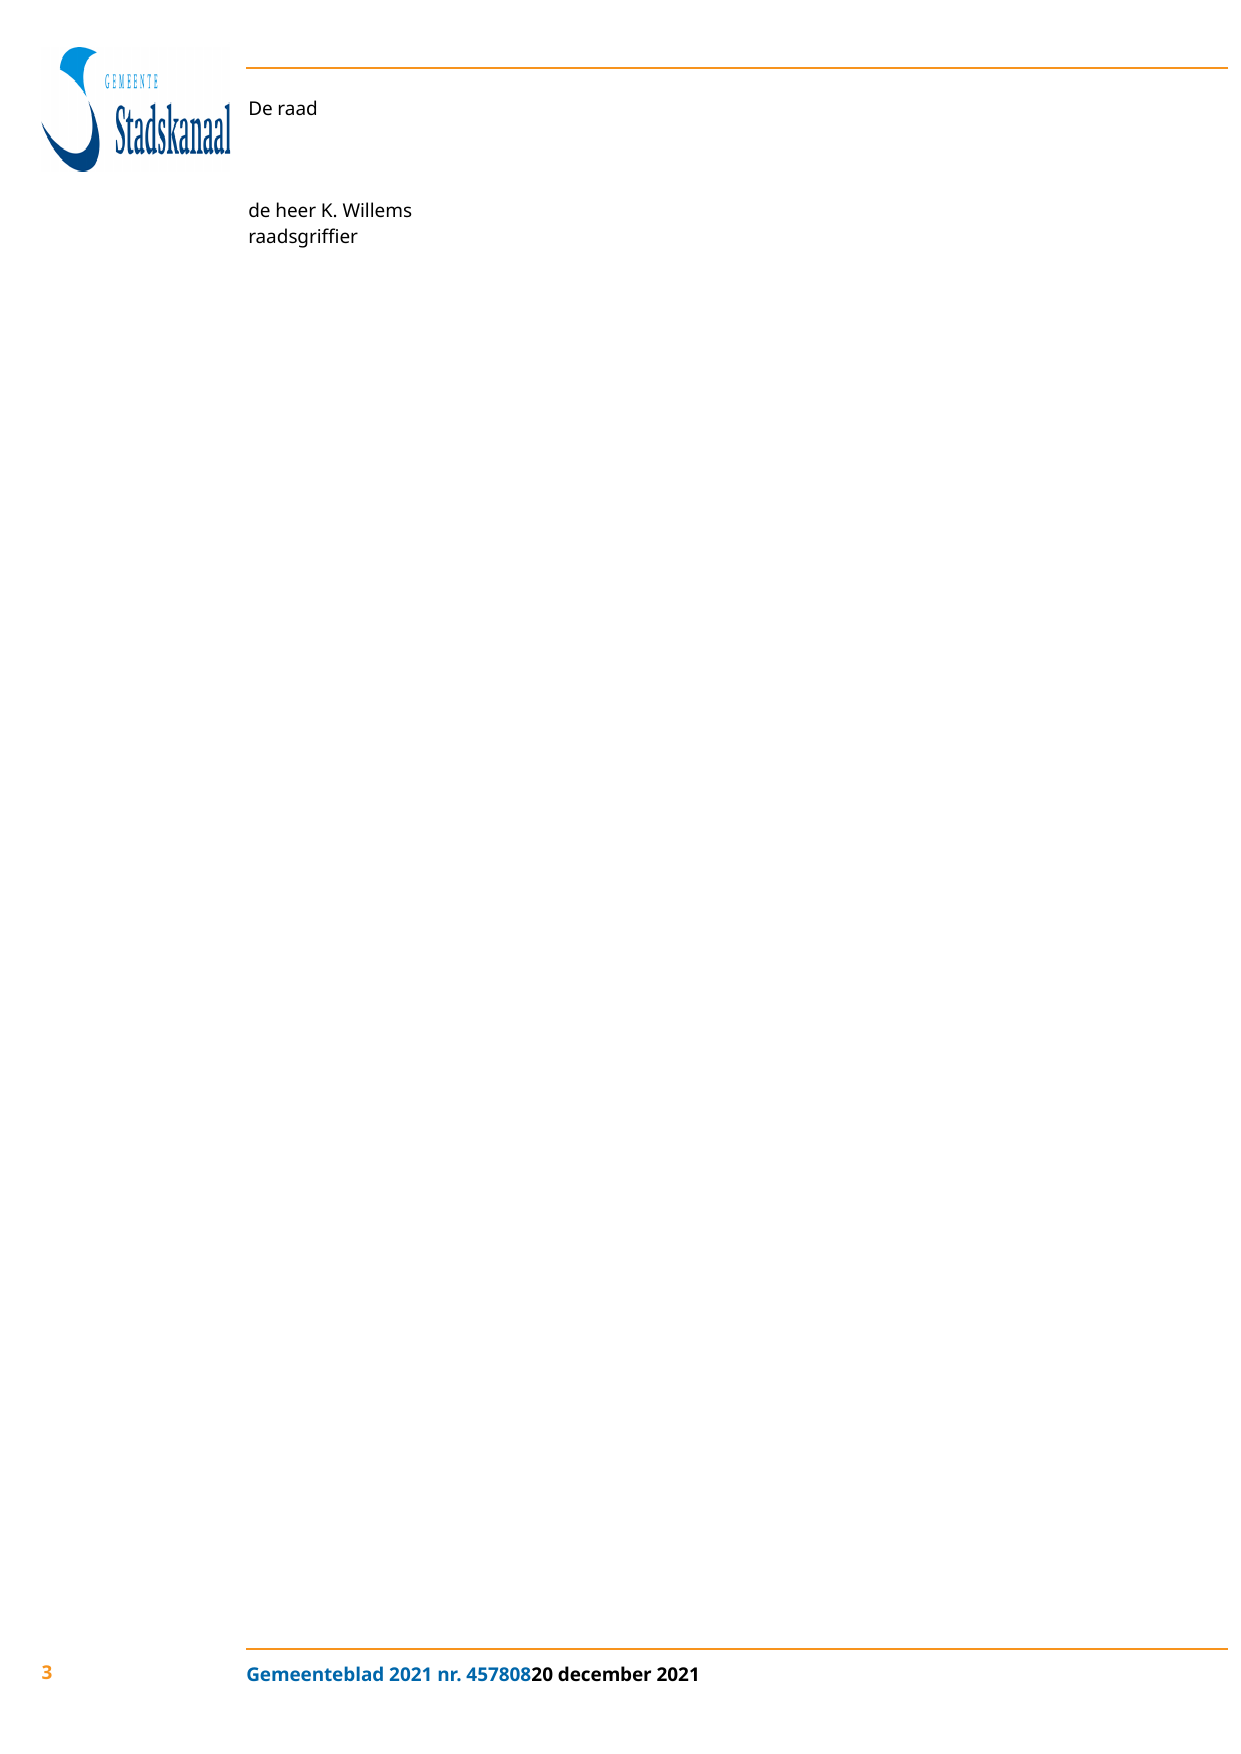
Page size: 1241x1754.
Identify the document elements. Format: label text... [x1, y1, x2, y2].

text De raad [248, 95, 1152, 121]
text raadsgriffier [248, 223, 1152, 249]
picture [41, 47, 231, 172]
text de heer K. Willems [248, 198, 1152, 223]
